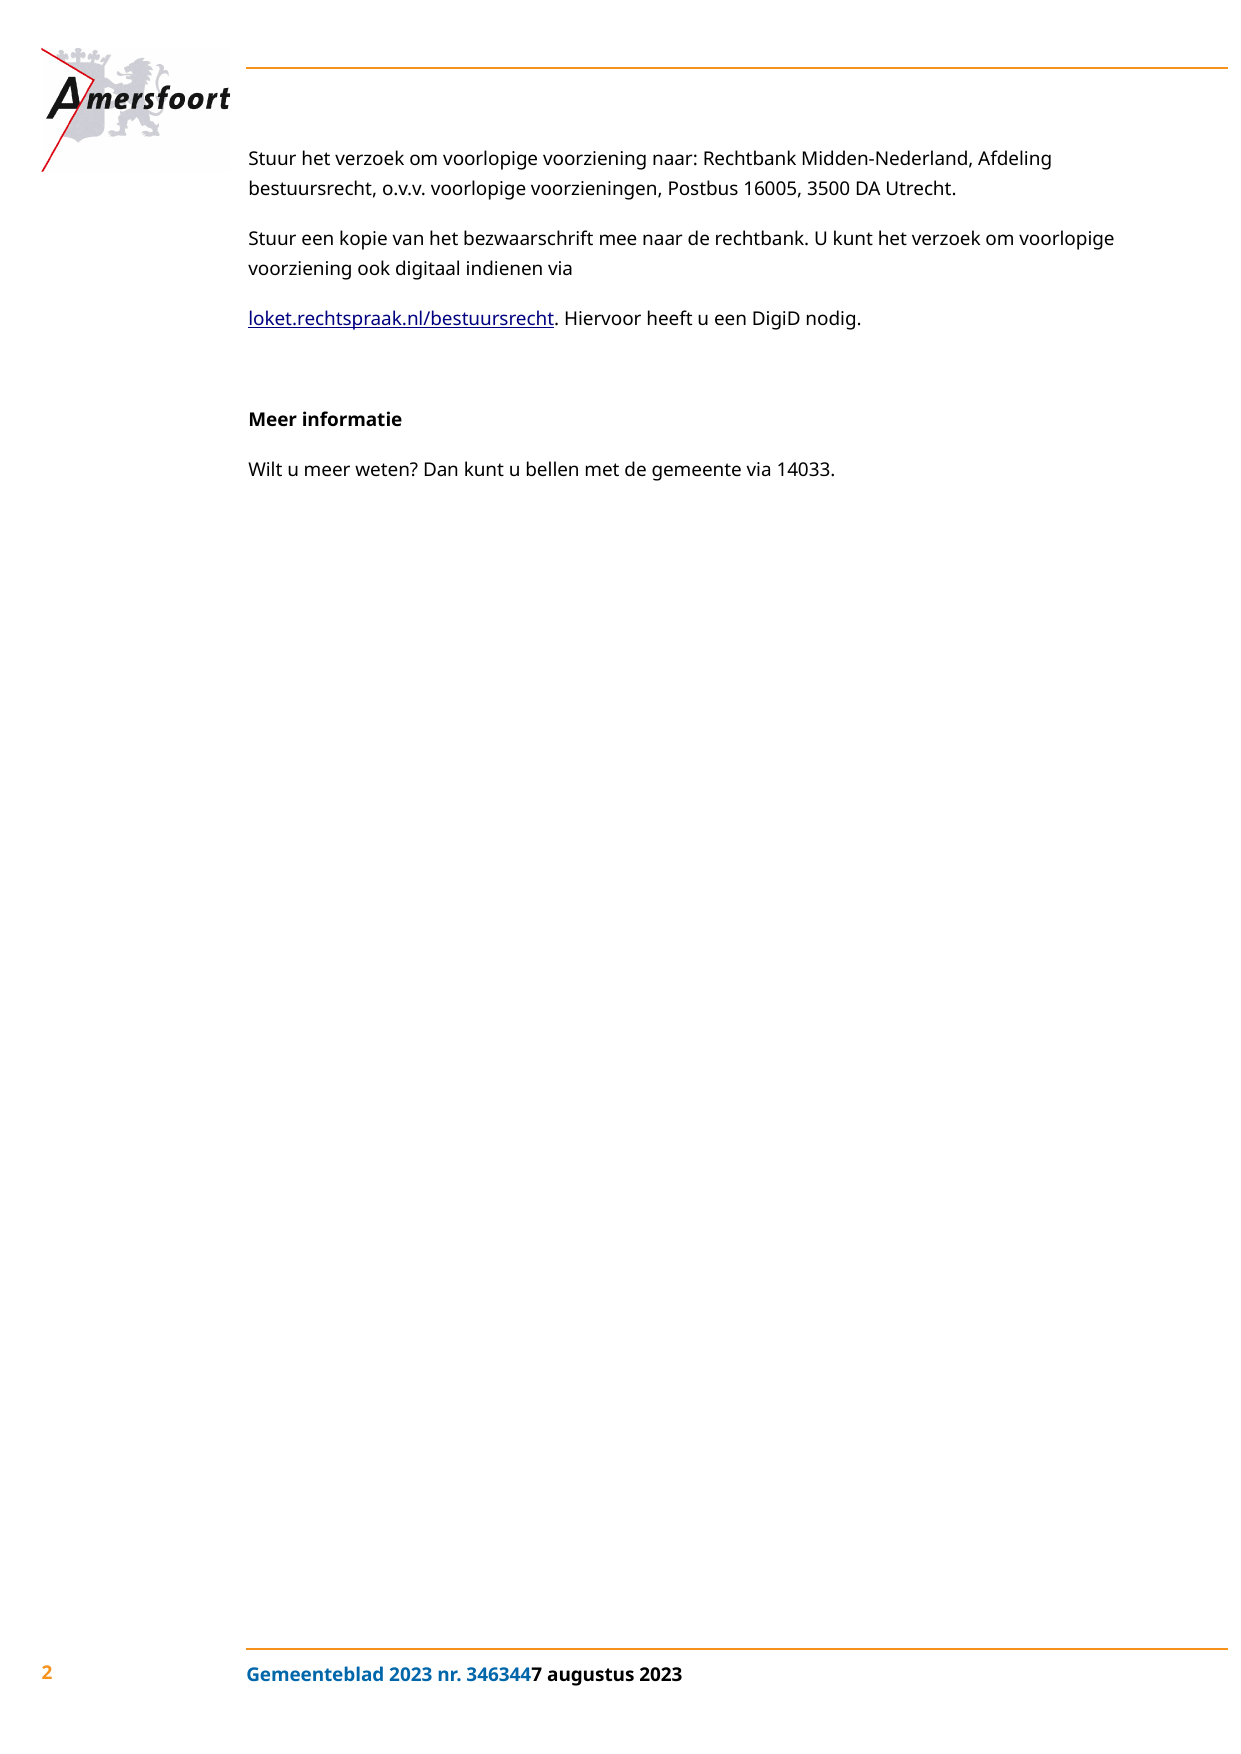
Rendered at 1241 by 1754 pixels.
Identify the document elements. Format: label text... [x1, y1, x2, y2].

text Stuur het verzoek om voorlopige voorziening naar: Rechtbank Midden-Nederland, Afdeling bestuursrecht, o.v.v. voorlopige voorzieningen, Postbus 16005, 3500 DA Utrecht. [248, 145, 1152, 201]
text loket.rechtspraak.nl/bestuursrecht. Hiervoor heeft u een DigiD nodig. [248, 305, 1152, 331]
text Stuur een kopie van het bezwaarschrift mee naar de rechtbank. U kunt het verzoek om voorlopige voorziening ook digitaal indienen via [248, 225, 1152, 281]
text Meer informatie [248, 406, 1152, 432]
picture [41, 47, 231, 172]
text Wilt u meer weten? Dan kunt u bellen met de gemeente via 14033. [248, 456, 1152, 482]
